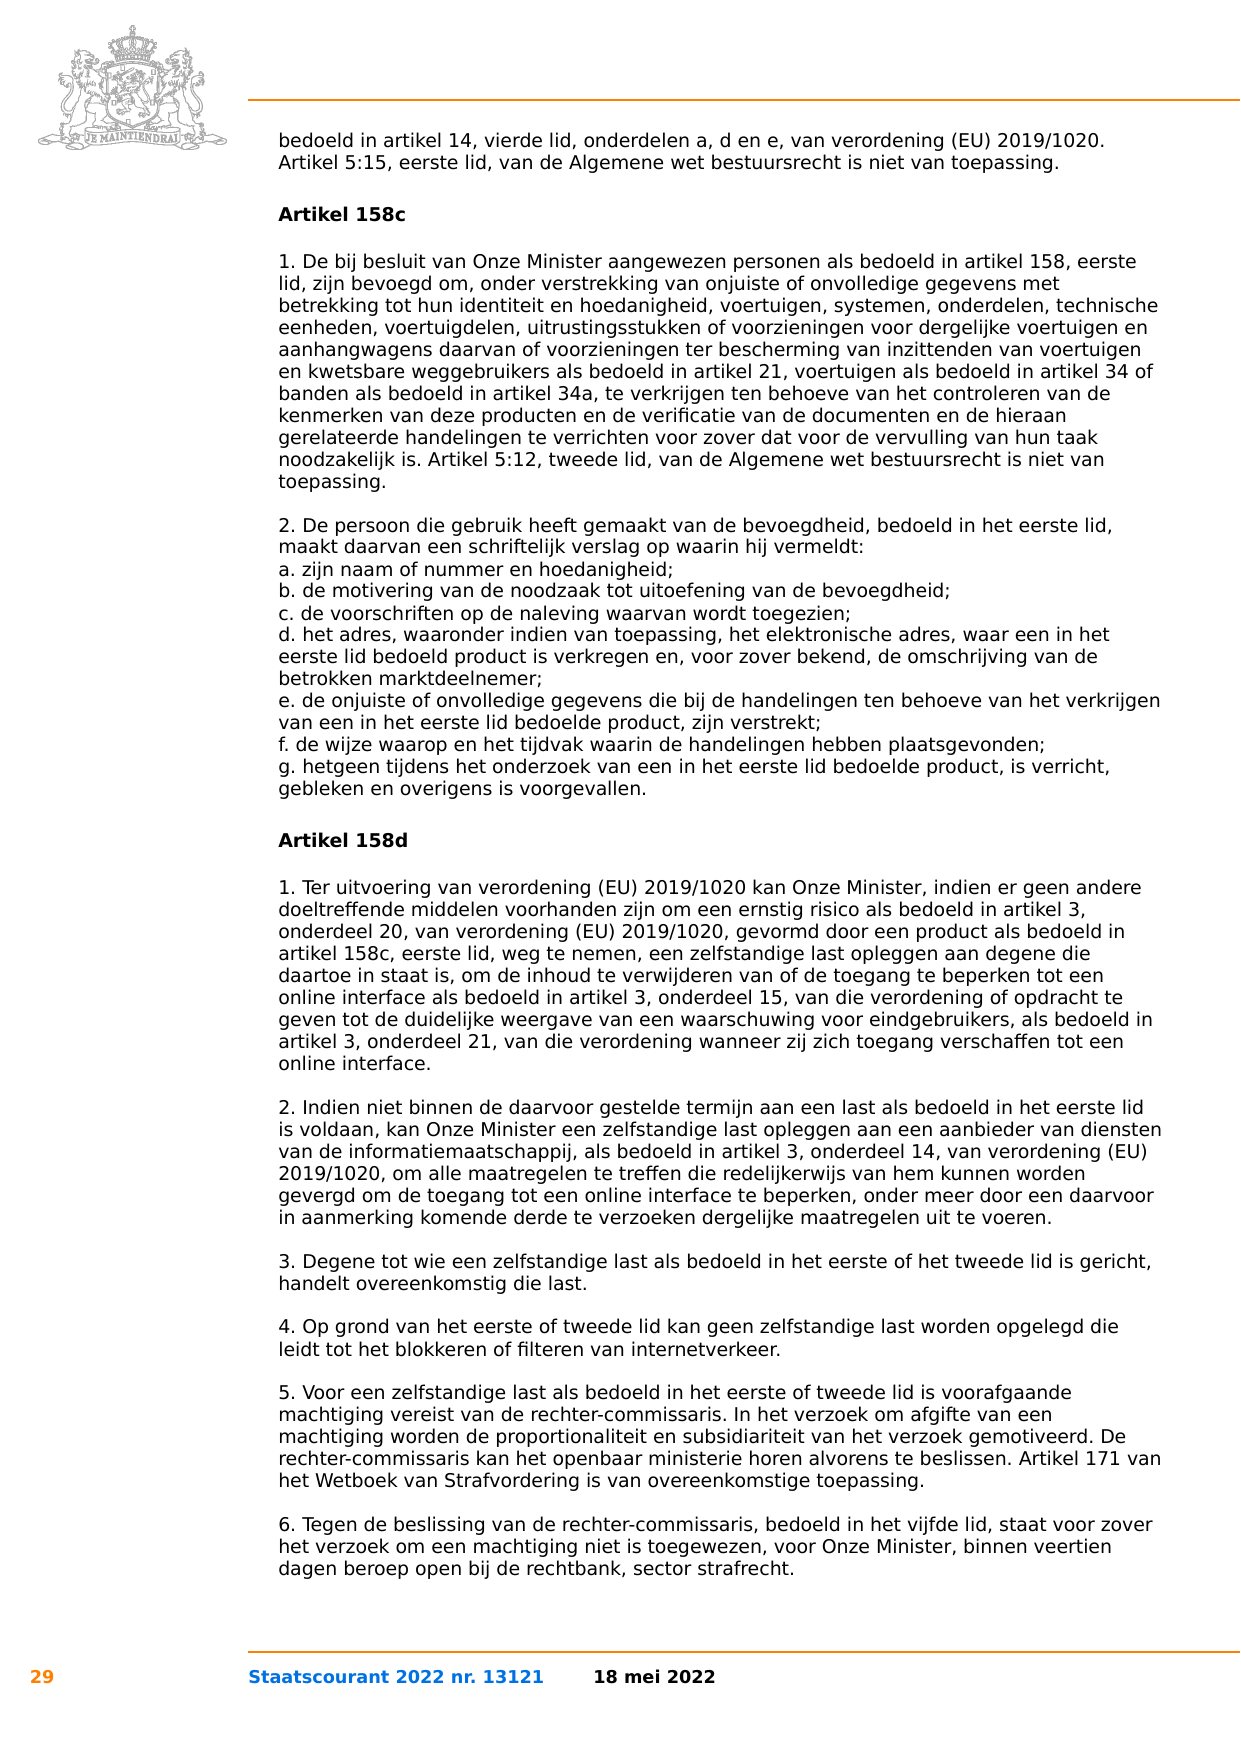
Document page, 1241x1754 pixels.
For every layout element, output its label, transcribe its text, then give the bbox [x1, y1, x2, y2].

subtitle Artikel 158c [278, 204, 1163, 226]
text c. de voorschriften op de naleving waarvan wordt toegezien; [278, 602, 1163, 624]
text 1. Ter uitvoering van verordening (EU) 2019/1020 kan Onze Minister, indien er geen andere doeltreffende middelen voorhanden zijn om een ernstig risico als bedoeld in artikel 3, onderdeel 20, van verordening (EU) 2019/1020, gevormd door een product als bedoeld in artikel 158c, eerste lid, weg te nemen, een zelfstandige last opleggen aan degene die daartoe in staat is, om de inhoud te verwijderen van of de toegang te beperken tot een online interface als bedoeld in artikel 3, onderdeel 15, van die verordening of opdracht te geven tot de duidelijke weergave van een waarschuwing voor eindgebruikers, als bedoeld in artikel 3, onderdeel 21, van die verordening wanneer zij zich toegang verschaffen tot een online interface. [278, 877, 1163, 1075]
text bedoeld in artikel 14, vierde lid, onderdelen a, d en e, van verordening (EU) 2019/1020. Artikel 5:15, eerste lid, van de Algemene wet bestuursrecht is niet van toepassing. [278, 130, 1163, 174]
text 5. Voor een zelfstandige last als bedoeld in het eerste of tweede lid is voorafgaande machtiging vereist van de rechter-commissaris. In het verzoek om afgifte van een machtiging worden de proportionaliteit en subsidiariteit van het verzoek gemotiveerd. De rechter-commissaris kan het openbaar ministerie horen alvorens te beslissen. Artikel 171 van het Wetboek van Strafvordering is van overeenkomstige toepassing. [278, 1382, 1163, 1492]
text e. de onjuiste of onvolledige gegevens die bij de handelingen ten behoeve van het verkrijgen van een in het eerste lid bedoelde product, zijn verstrekt; [278, 690, 1163, 734]
text a. zijn naam of nummer en hoedanigheid; [278, 558, 1163, 580]
picture [38, 25, 227, 150]
subtitle Artikel 158d [278, 830, 1163, 852]
text 6. Tegen de beslissing van de rechter-commissaris, bedoeld in het vijfde lid, staat voor zover het verzoek om een machtiging niet is toegewezen, voor Onze Minister, binnen veertien dagen beroep open bij de rechtbank, sector strafrecht. [278, 1514, 1163, 1580]
text 3. Degene tot wie een zelfstandige last als bedoeld in het eerste of het tweede lid is gericht, handelt overeenkomstig die last. [278, 1251, 1163, 1294]
text d. het adres, waaronder indien van toepassing, het elektronische adres, waar een in het eerste lid bedoeld product is verkregen en, voor zover bekend, de omschrijving van de betrokken marktdeelnemer; [278, 624, 1163, 690]
text 4. Op grond van het eerste of tweede lid kan geen zelfstandige last worden opgelegd die leidt tot het blokkeren of filteren van internetverkeer. [278, 1316, 1163, 1360]
text 2. Indien niet binnen de daarvoor gestelde termijn aan een last als bedoeld in het eerste lid is voldaan, kan Onze Minister een zelfstandige last opleggen aan een aanbieder van diensten van de informatiemaatschappij, als bedoeld in artikel 3, onderdeel 14, van verordening (EU) 2019/1020, om alle maatregelen te treffen die redelijkerwijs van hem kunnen worden gevergd om de toegang tot een online interface te beperken, onder meer door een daarvoor in aanmerking komende derde te verzoeken dergelijke maatregelen uit te voeren. [278, 1097, 1163, 1229]
text f. de wijze waarop en het tijdvak waarin de handelingen hebben plaatsgevonden; [278, 734, 1163, 756]
text g. hetgeen tijdens het onderzoek van een in het eerste lid bedoelde product, is verricht, gebleken en overigens is voorgevallen. [278, 756, 1163, 800]
text 1. De bij besluit van Onze Minister aangewezen personen als bedoeld in artikel 158, eerste lid, zijn bevoegd om, onder verstrekking van onjuiste of onvolledige gegevens met betrekking tot hun identiteit en hoedanigheid, voertuigen, systemen, onderdelen, technische eenheden, voertuigdelen, uitrustingsstukken of voorzieningen voor dergelijke voertuigen en aanhangwagens daarvan of voorzieningen ter bescherming van inzittenden van voertuigen en kwetsbare weggebruikers als bedoeld in artikel 21, voertuigen als bedoeld in artikel 34 of banden als bedoeld in artikel 34a, te verkrijgen ten behoeve van het controleren van de kenmerken van deze producten en de verificatie van de documenten en de hieraan gerelateerde handelingen te verrichten voor zover dat voor de vervulling van hun taak noodzakelijk is. Artikel 5:12, tweede lid, van de Algemene wet bestuursrecht is niet van toepassing. [278, 251, 1163, 493]
text b. de motivering van de noodzaak tot uitoefening van de bevoegdheid; [278, 580, 1163, 602]
text 2. De persoon die gebruik heeft gemaakt van de bevoegdheid, bedoeld in het eerste lid, maakt daarvan een schriftelijk verslag op waarin hij vermeldt: [278, 514, 1163, 558]
